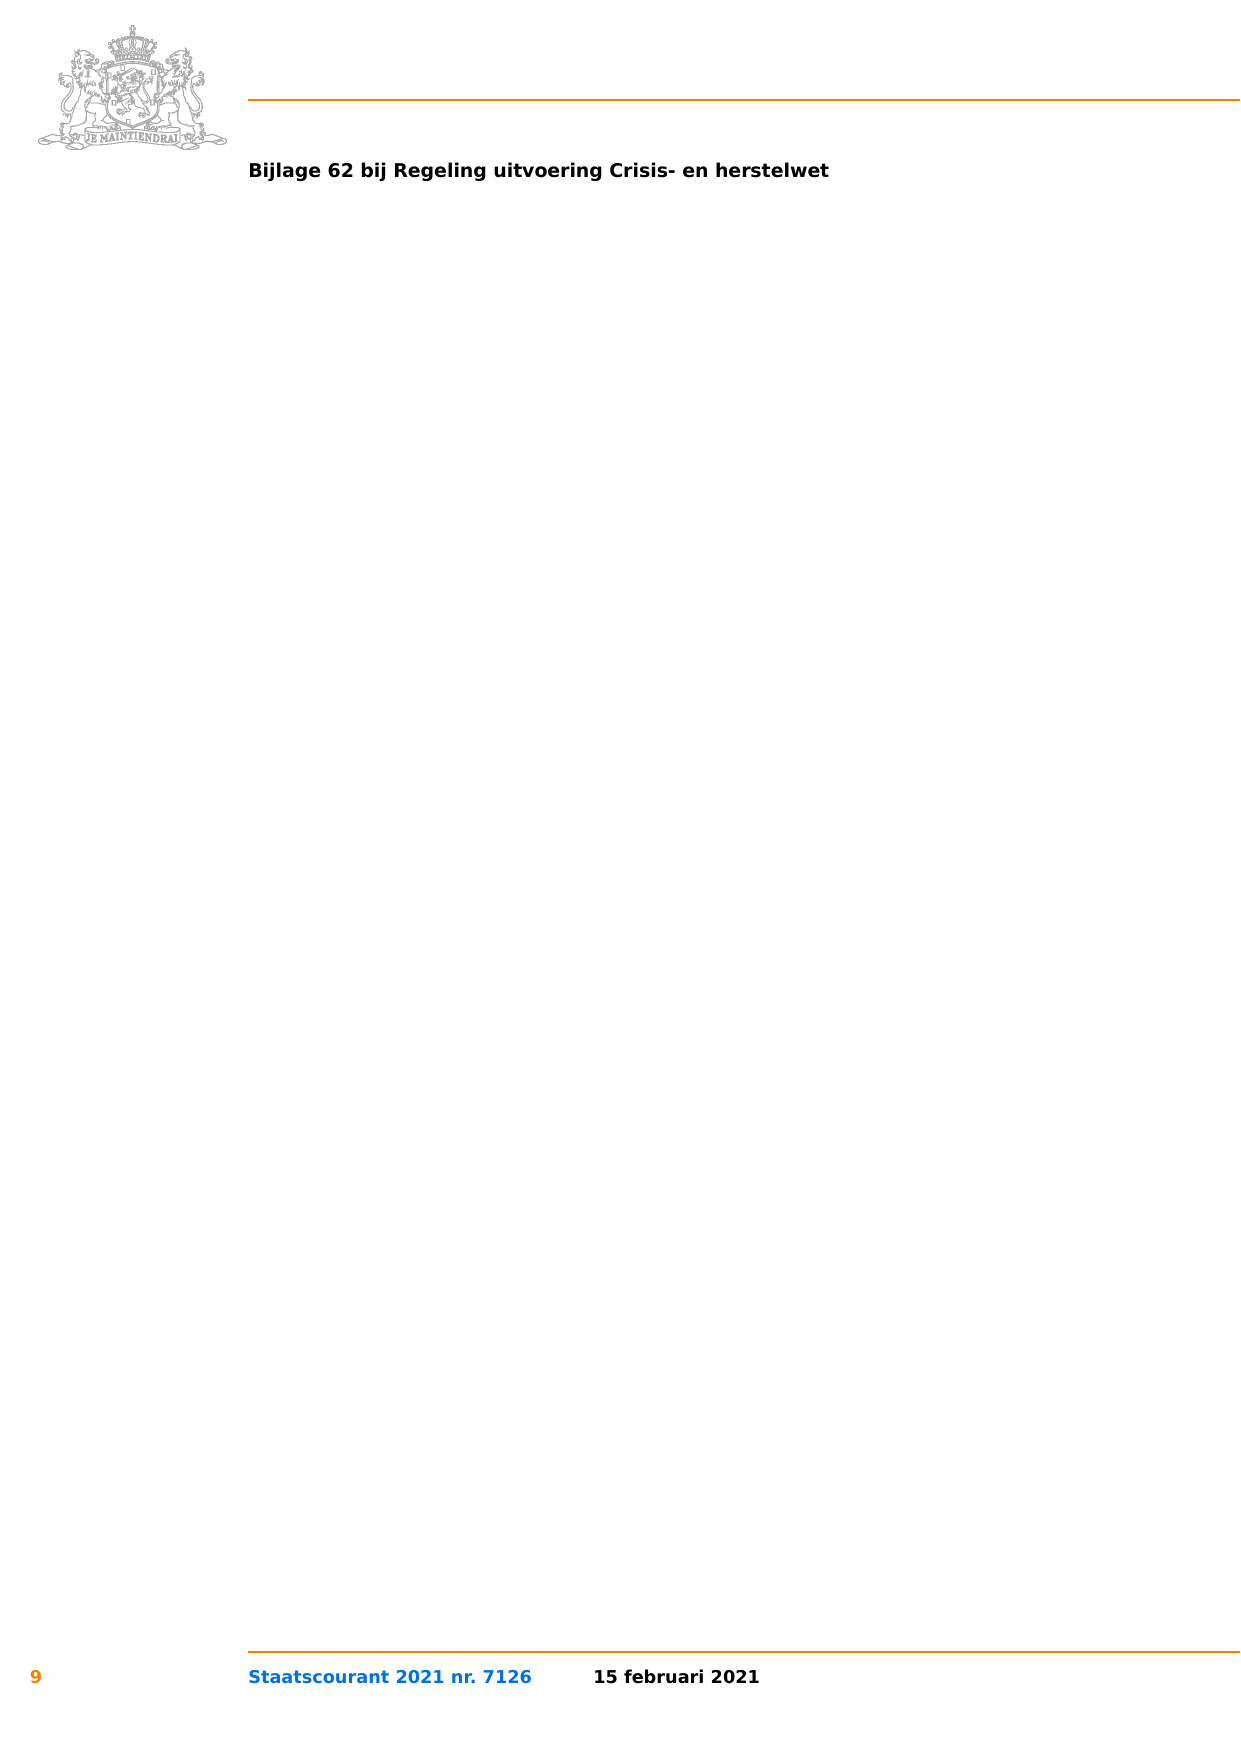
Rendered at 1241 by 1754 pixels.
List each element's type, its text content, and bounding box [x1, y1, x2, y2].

picture [38, 25, 227, 150]
subtitle Bijlage 62 bij Regeling uitvoering Crisis- en herstelwet [248, 160, 1163, 182]
